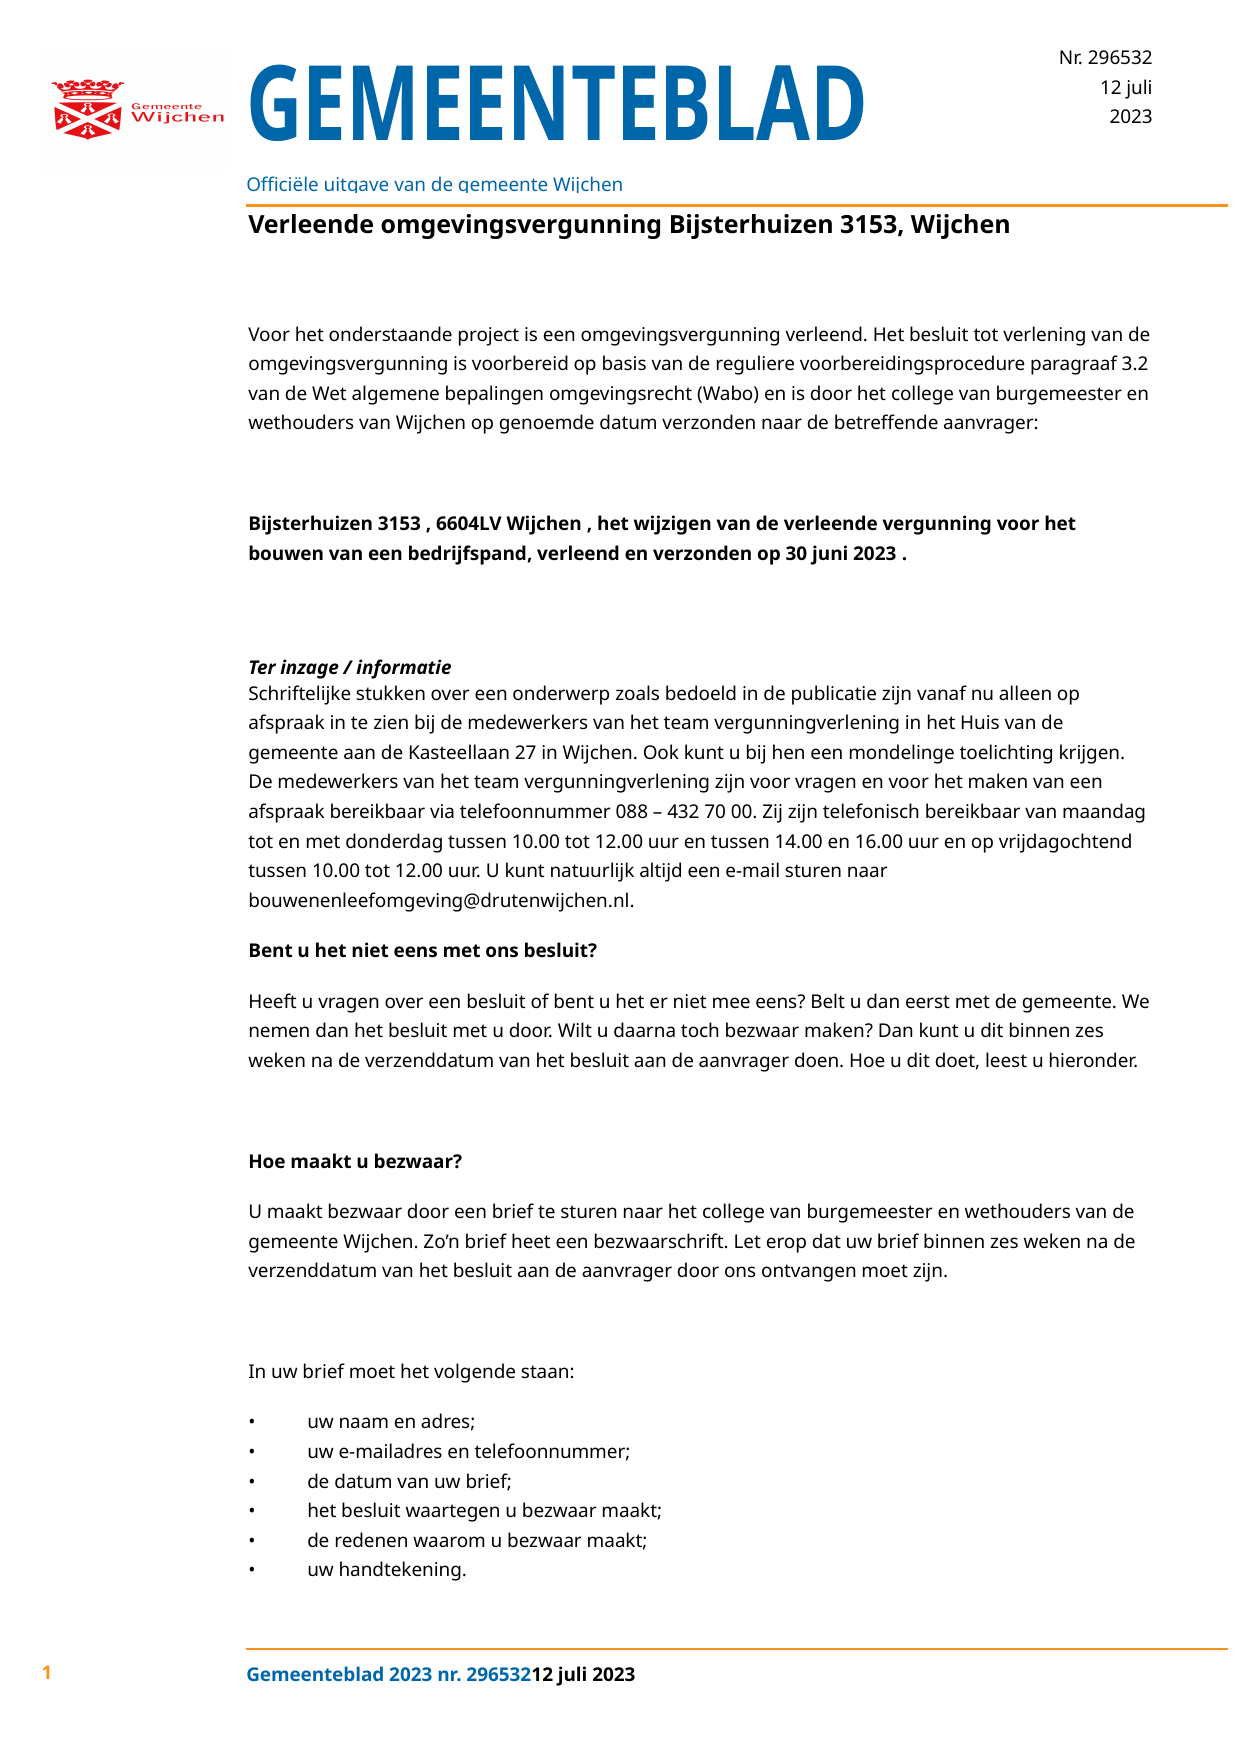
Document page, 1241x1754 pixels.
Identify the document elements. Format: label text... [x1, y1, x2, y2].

text Heeft u vragen over een besluit of bent u het er niet mee eens? Belt u dan eerst met de gemeente. We nemen dan het besluit met u door. Wilt u daarna toch bezwaar maken? Dan kunt u dit binnen zes weken na de verzenddatum van het besluit aan de aanvrager doen. Hoe u dit doet, leest u hieronder. [248, 988, 1152, 1073]
text Hoe maakt u bezwaar? [248, 1148, 1152, 1174]
text Bent u het niet eens met ons besluit? [248, 937, 1152, 963]
text In uw brief moet het volgende staan: [248, 1358, 1152, 1384]
list uw naam en adres; [248, 1409, 1152, 1434]
text Ter inzage / informatie [248, 654, 1152, 680]
text Bijsterhuizen 3153 , 6604LV Wijchen , het wijzigen van de verleende vergunning voor het bouwen van een bedrijfspand, verleend en verzonden op 30 juni 2023 . [248, 510, 1152, 566]
list uw e-mailadres en telefoonnummer; [248, 1438, 1152, 1464]
list de redenen waarom u bezwaar maakt; [248, 1527, 1152, 1553]
text Voor het onderstaande project is een omgevingsvergunning verleend. Het besluit tot verlening van de omgevingsvergunning is voorbereid op basis van de reguliere voorbereidingsprocedure paragraaf 3.2 van de Wet algemene bepalingen omgevingsrecht (Wabo) en is door het college van burgemeester en wethouders van Wijchen op genoemde datum verzonden naar de betreffende aanvrager: [248, 321, 1152, 435]
text Schriftelijke stukken over een onderwerp zoals bedoeld in de publicatie zijn vanaf nu alleen op afspraak in te zien bij de medewerkers van het team vergunningverlening in het Huis van de gemeente aan de Kasteellaan 27 in Wijchen. Ook kunt u bij hen een mondelinge toelichting krijgen. De medewerkers van het team vergunningverlening zijn voor vragen en voor het maken van een afspraak bereikbaar via telefoonnummer 088 – 432 70 00. Zij zijn telefonisch bereikbaar van maandag tot en met donderdag tussen 10.00 tot 12.00 uur en tussen 14.00 en 16.00 uur en op vrijdagochtend tussen 10.00 tot 12.00 uur. U kunt natuurlijk altijd een e-mail sturen naar bouwenenleefomgeving@drutenwijchen.nl. [248, 680, 1152, 913]
picture [41, 47, 231, 172]
text U maakt bezwaar door een brief te sturen naar het college van burgemeester en wethouders van de gemeente Wijchen. Zo’n brief heet een bezwaarschrift. Let erop dat uw brief binnen zes weken na de verzenddatum van het besluit aan de aanvrager door ons ontvangen moet zijn. [248, 1198, 1152, 1283]
list de datum van uw brief; [248, 1468, 1152, 1494]
list uw handtekening. [248, 1557, 1152, 1582]
list het besluit waartegen u bezwaar maakt; [248, 1497, 1152, 1523]
text Verleende omgevingsvergunning Bijsterhuizen 3153, Wijchen [248, 207, 1152, 241]
